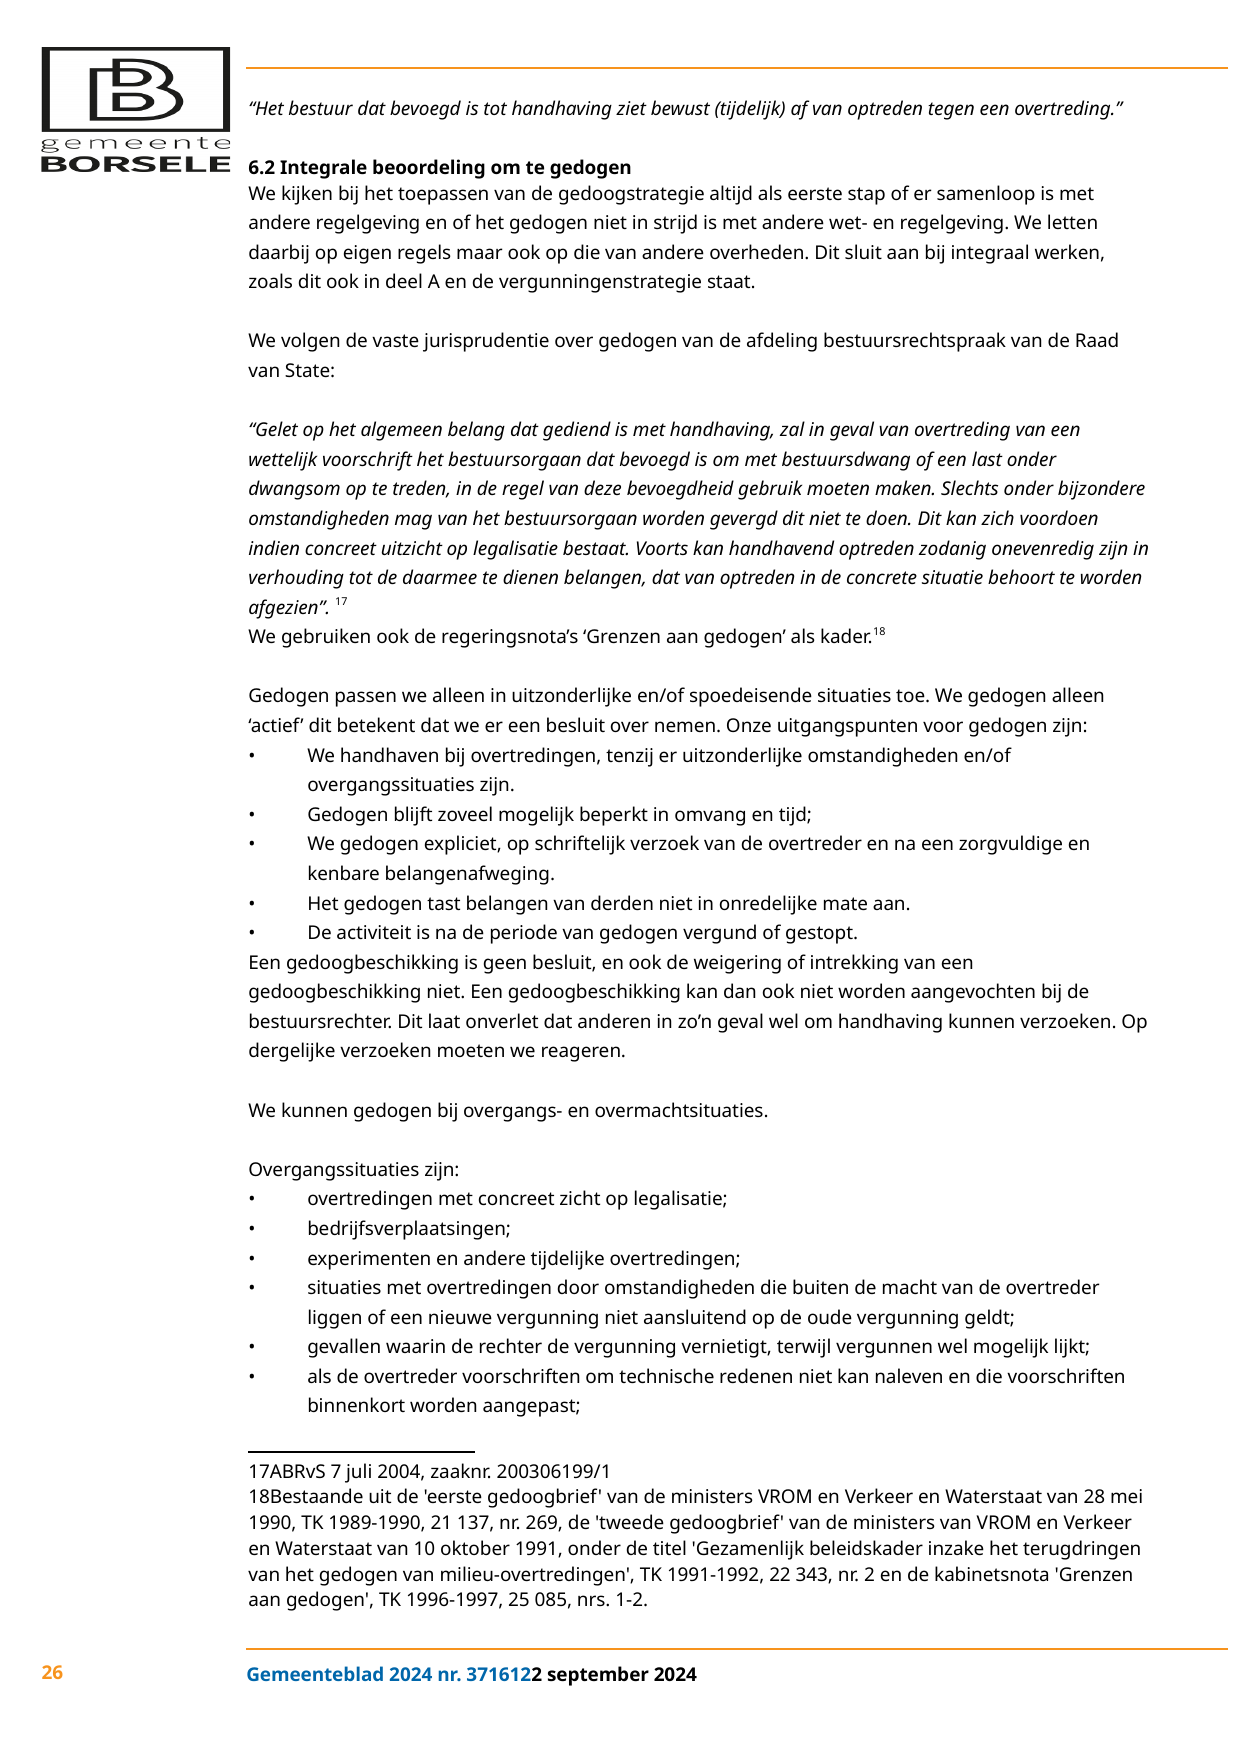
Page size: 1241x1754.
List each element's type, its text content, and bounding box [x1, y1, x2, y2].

list als de overtreder voorschriften om technische redenen niet kan naleven en die voorschriften binnenkort worden aangepast; [248, 1363, 1152, 1418]
text Bestaande uit de 'eerste gedoogbrief' van de ministers VROM en Verkeer en Waterstaat van 28 mei 1990, TK 1989-1990, 21 137, nr. 269, de 'tweede gedoogbrief' van de ministers van VROM en Verkeer en Waterstaat van 10 oktober 1991, onder de titel 'Gezamenlijk beleidskader inzake het terugdringen van het gedogen van milieu-overtredingen', TK 1991-1992, 22 343, nr. 2 en de kabinetsnota 'Grenzen aan gedogen', TK 1996-1997, 25 085, nrs. 1-2. [248, 1483, 1152, 1612]
list experimenten en andere tijdelijke overtredingen; [248, 1245, 1152, 1270]
picture [41, 47, 231, 172]
list De activiteit is na de periode van gedogen vergund of gestopt. [248, 919, 1152, 945]
text ABRvS 7 juli 2004, zaaknr. 200306199/1 [248, 1458, 1152, 1483]
text We kijken bij het toepassen van de gedoogstrategie altijd als eerste stap of er samenloop is met andere regelgeving en of het gedogen niet in strijd is met andere wet- en regelgeving. We letten daarbij op eigen regels maar ook op die van andere overheden. Dit sluit aan bij integraal werken, zoals dit ook in deel A en de vergunningenstrategie staat. [248, 180, 1152, 294]
list situaties met overtredingen door omstandigheden die buiten de macht van de overtreder liggen of een nieuwe vergunning niet aansluitend op de oude vergunning geldt; [248, 1274, 1152, 1329]
list We handhaven bij overtredingen, tenzij er uitzonderlijke omstandigheden en/of overgangssituaties zijn. [248, 742, 1152, 797]
list Het gedogen tast belangen van derden niet in onredelijke mate aan. [248, 890, 1152, 915]
text “Het bestuur dat bevoegd is tot handhaving ziet bewust (tijdelijk) af van optreden tegen een overtreding.” [248, 95, 1152, 121]
text We gebruiken ook de regeringsnota’s ‘Grenzen aan gedogen’ als kader. [248, 623, 1152, 649]
list Gedogen blijft zoveel mogelijk beperkt in omvang en tijd; [248, 801, 1152, 827]
list overtredingen met concreet zicht op legalisatie; [248, 1186, 1152, 1211]
list bedrijfsverplaatsingen; [248, 1215, 1152, 1241]
text Gedogen passen we alleen in uitzonderlijke en/of spoedeisende situaties toe. We gedogen alleen ‘actief’ dit betekent dat we er een besluit over nemen. Onze uitgangspunten voor gedogen zijn: [248, 683, 1152, 738]
text “Gelet op het algemeen belang dat gediend is met handhaving, zal in geval van overtreding van een wettelijk voorschrift het bestuursorgaan dat bevoegd is om met bestuursdwang of een last onder dwangsom op te treden, in de regel van deze bevoegdheid gebruik moeten maken. Slechts onder bijzondere omstandigheden mag van het bestuursorgaan worden gevergd dit niet te doen. Dit kan zich voordoen indien concreet uitzicht op legalisatie bestaat. Voorts kan handhavend optreden zodanig onevenredig zijn in verhouding tot de daarmee te dienen belangen, dat van optreden in de concrete situatie behoort te worden afgezien”. [248, 416, 1152, 619]
text Overgangssituaties zijn: [248, 1156, 1152, 1182]
text We volgen de vaste jurisprudentie over gedogen van de afdeling bestuursrechtspraak van de Raad van State: [248, 328, 1152, 383]
list gevallen waarin de rechter de vergunning vernietigt, terwijl vergunnen wel mogelijk lijkt; [248, 1333, 1152, 1359]
text Een gedoogbeschikking is geen besluit, en ook de weigering of intrekking van een gedoogbeschikking niet. Een gedoogbeschikking kan dan ook niet worden aangevochten bij de bestuursrechter. Dit laat onverlet dat anderen in zo’n geval wel om handhaving kunnen verzoeken. Op dergelijke verzoeken moeten we reageren. [248, 949, 1152, 1063]
list We gedogen expliciet, op schriftelijk verzoek van de overtreder en na een zorgvuldige en kenbare belangenafweging. [248, 831, 1152, 886]
text We kunnen gedogen bij overgangs- en overmachtsituaties. [248, 1097, 1152, 1122]
text 6.2 Integrale beoordeling om te gedogen [248, 154, 1152, 180]
